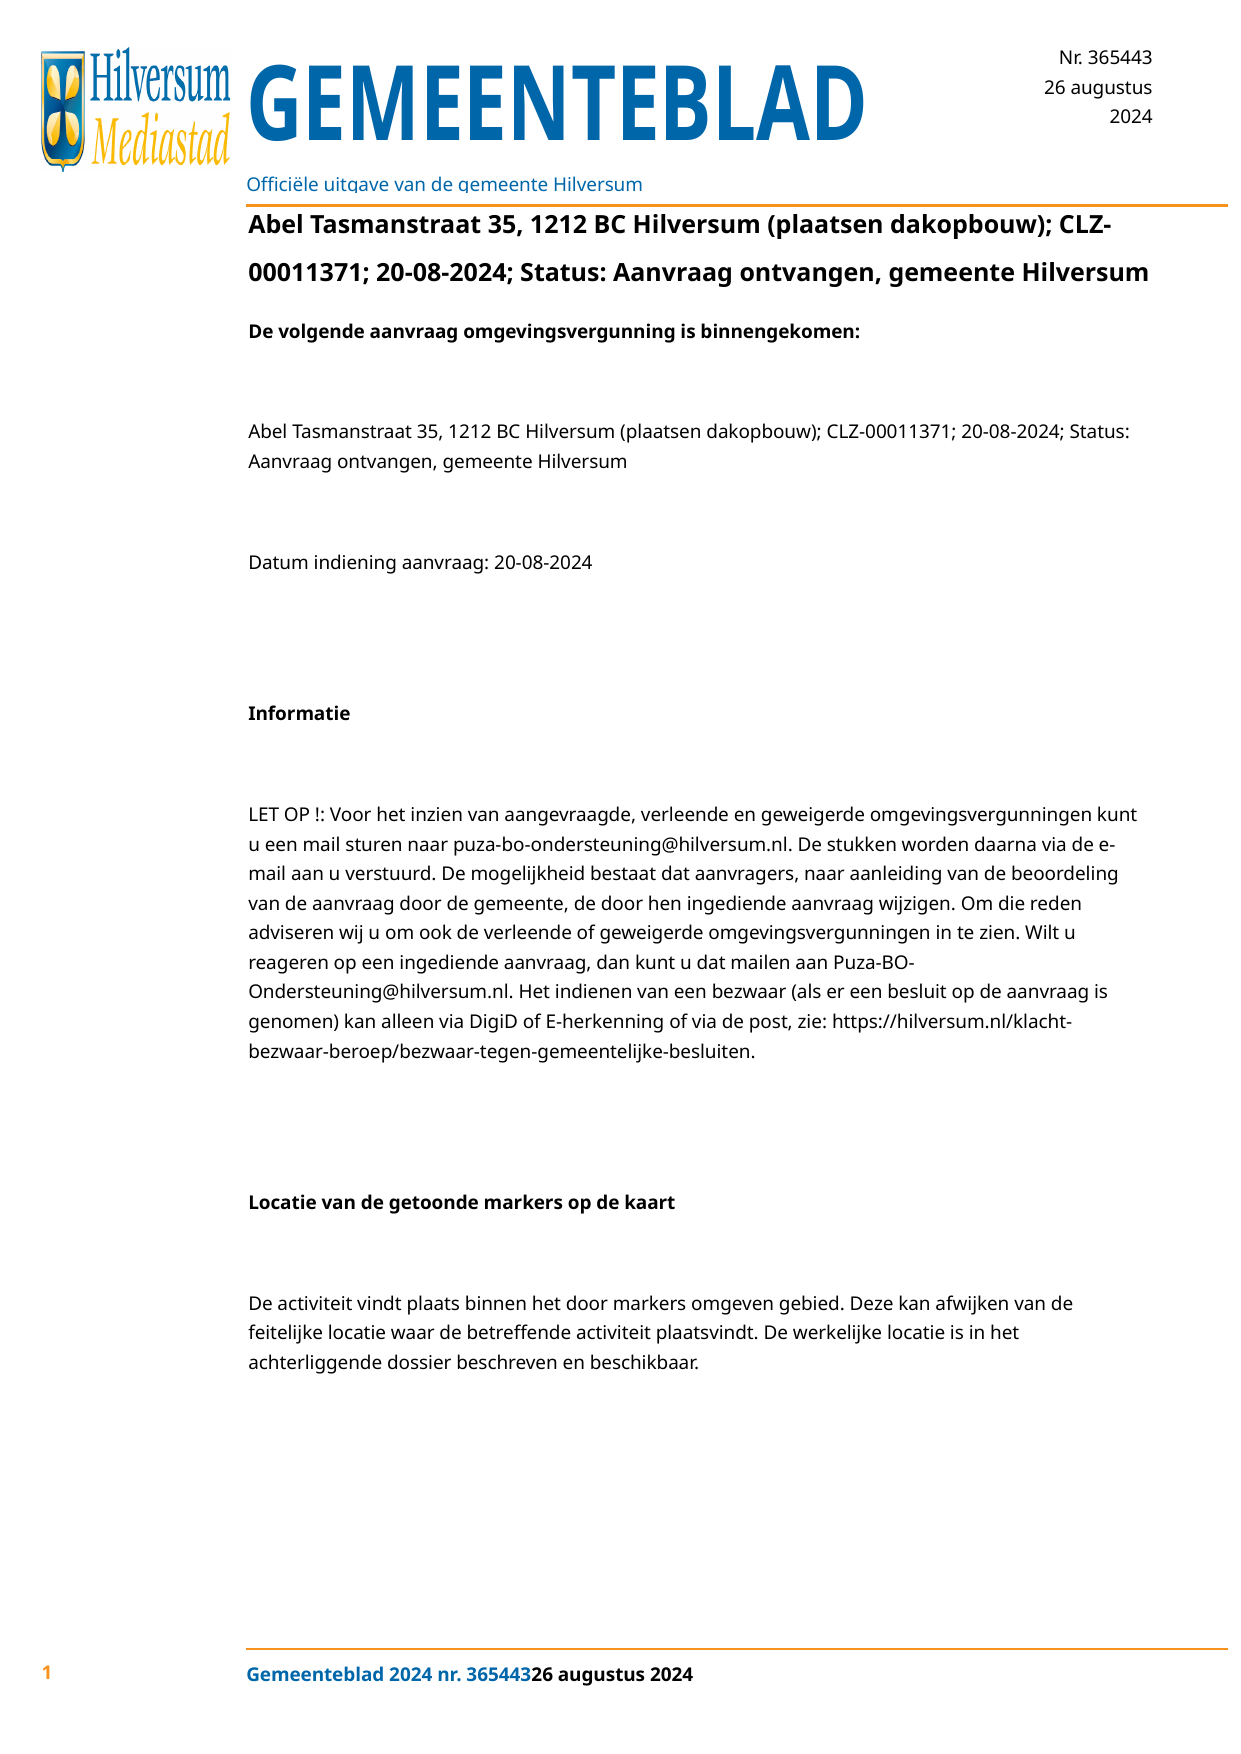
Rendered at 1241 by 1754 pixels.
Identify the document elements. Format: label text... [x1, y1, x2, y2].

text LET OP !: Voor het inzien van aangevraagde, verleende en geweigerde omgevingsvergunningen kunt u een mail sturen naar puza-bo-ondersteuning@hilversum.nl. De stukken worden daarna via de e-mail aan u verstuurd. De mogelijkheid bestaat dat aanvragers, naar aanleiding van de beoordeling van de aanvraag door de gemeente, de door hen ingediende aanvraag wijzigen. Om die reden adviseren wij u om ook de verleende of geweigerde omgevingsvergunningen in te zien. Wilt u reageren op een ingediende aanvraag, dan kunt u dat mailen aan Puza-BO-Ondersteuning@hilversum.nl. Het indienen van een bezwaar (als er een besluit op de aanvraag is genomen) kan alleen via DigiD of E-herkenning of via de post, zie: https://hilversum.nl/klacht-bezwaar-beroep/bezwaar-tegen-gemeentelijke-besluiten. [248, 801, 1152, 1064]
picture [41, 47, 231, 172]
text Abel Tasmanstraat 35, 1212 BC Hilversum (plaatsen dakopbouw); CLZ-00011371; 20-08-2024; Status: Aanvraag ontvangen, gemeente Hilversum [248, 419, 1152, 474]
text De activiteit vindt plaats binnen het door markers omgeven gebied. Deze kan afwijken van de feitelijke locatie waar de betreffende activiteit plaatsvindt. De werkelijke locatie is in het achterliggende dossier beschreven en beschikbaar. [248, 1290, 1152, 1375]
text Informatie [248, 700, 1152, 726]
text Locatie van de getoonde markers op de kaart [248, 1189, 1152, 1215]
text Abel Tasmanstraat 35, 1212 BC Hilversum (plaatsen dakopbouw); CLZ-00011371; 20-08-2024; Status: Aanvraag ontvangen, gemeente Hilversum [248, 207, 1152, 288]
text De volgende aanvraag omgevingsvergunning is binnengekomen: [248, 318, 1152, 344]
text Datum indiening aanvraag: 20-08-2024 [248, 549, 1152, 575]
